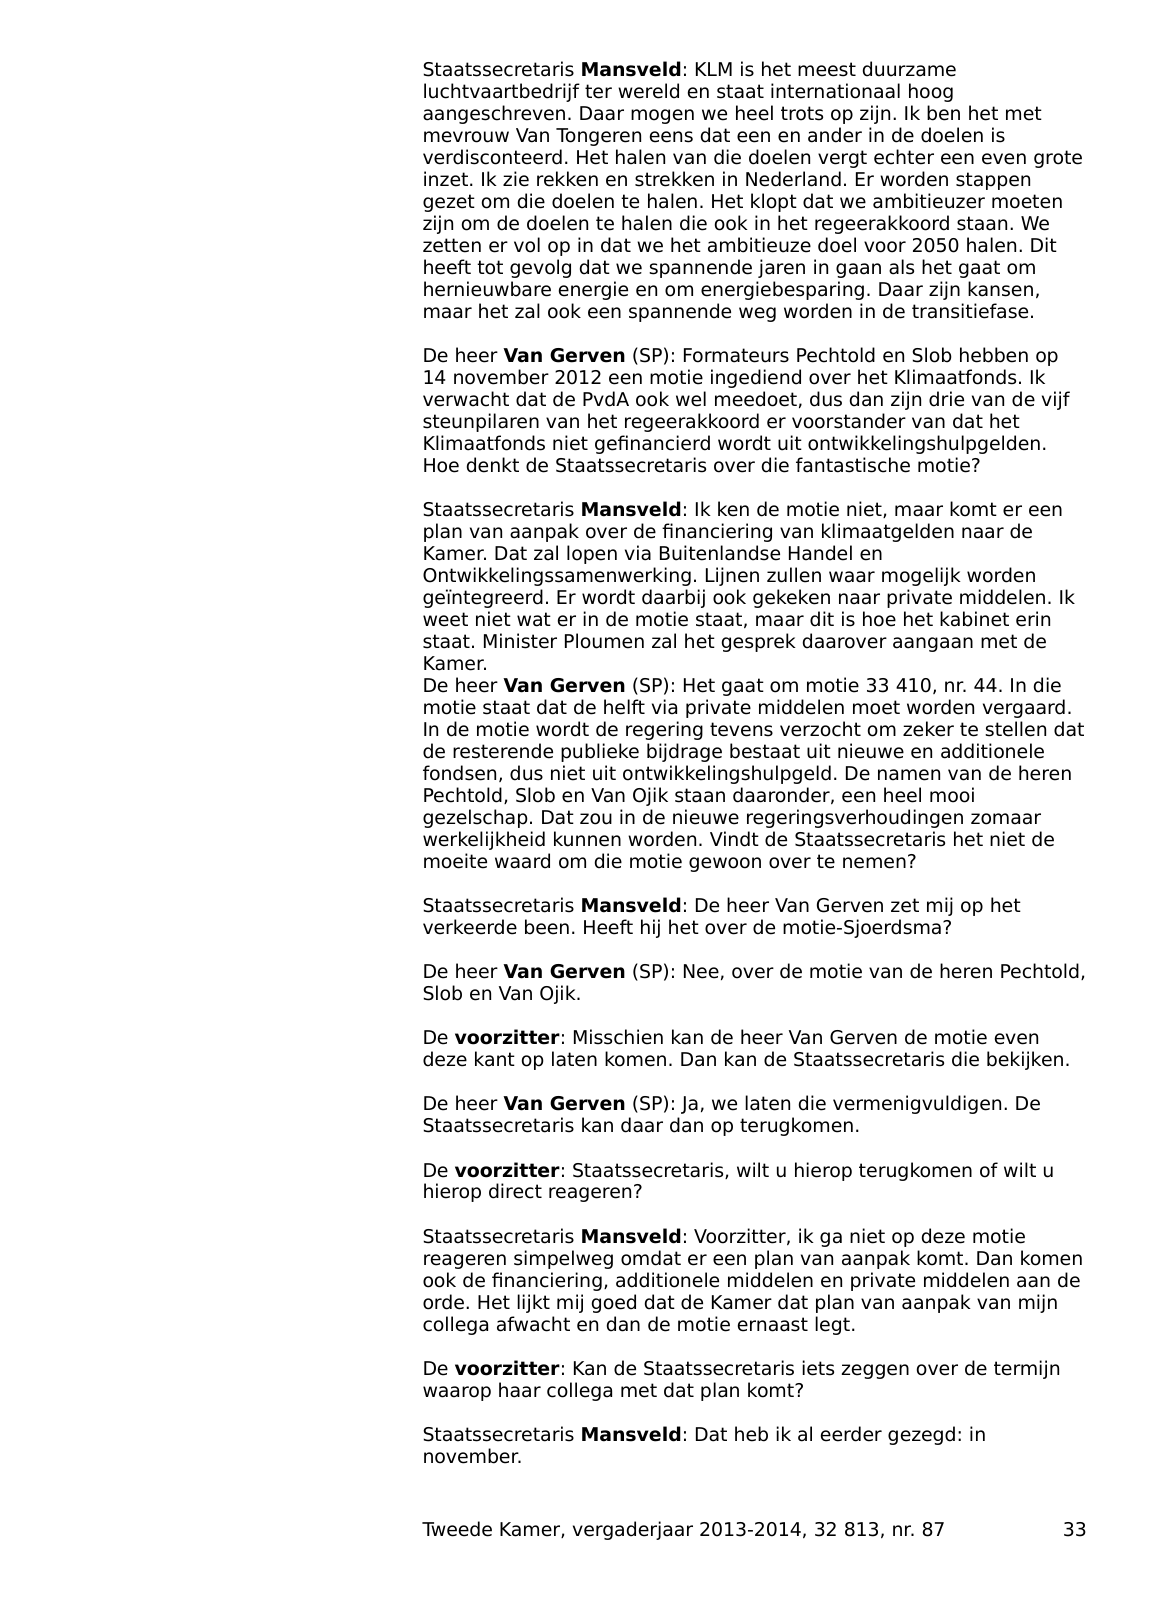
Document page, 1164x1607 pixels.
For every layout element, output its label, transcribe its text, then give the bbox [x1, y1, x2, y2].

text Staatssecretaris Mansveld: Voorzitter, ik ga niet op deze motie reageren simpelweg omdat er een plan van aanpak komt. Dan komen ook de financiering, additionele middelen en private middelen aan de orde. Het lijkt mij goed dat de Kamer dat plan van aanpak van mijn collega afwacht en dan de motie ernaast legt. [422, 1226, 1087, 1336]
text De heer Van Gerven (SP): Het gaat om motie 33 410, nr. 44. In die motie staat dat de helft via private middelen moet worden vergaard. In de motie wordt de regering tevens verzocht om zeker te stellen dat de resterende publieke bijdrage bestaat uit nieuwe en additionele fondsen, dus niet uit ontwikkelingshulpgeld. De namen van de heren Pechtold, Slob en Van Ojik staan daaronder, een heel mooi gezelschap. Dat zou in de nieuwe regeringsverhoudingen zomaar werkelijkheid kunnen worden. Vindt de Staatssecretaris het niet de moeite waard om die motie gewoon over te nemen? [422, 675, 1087, 873]
text De voorzitter: Staatssecretaris, wilt u hierop terugkomen of wilt u hierop direct reageren? [422, 1159, 1087, 1203]
text Staatssecretaris Mansveld: KLM is het meest duurzame luchtvaartbedrijf ter wereld en staat internationaal hoog aangeschreven. Daar mogen we heel trots op zijn. Ik ben het met mevrouw Van Tongeren eens dat een en ander in de doelen is verdisconteerd. Het halen van die doelen vergt echter een even grote inzet. Ik zie rekken en strekken in Nederland. Er worden stappen gezet om die doelen te halen. Het klopt dat we ambitieuzer moeten zijn om de doelen te halen die ook in het regeerakkoord staan. We zetten er vol op in dat we het ambitieuze doel voor 2050 halen. Dit heeft tot gevolg dat we spannende jaren in gaan als het gaat om hernieuwbare energie en om energiebesparing. Daar zijn kansen, maar het zal ook een spannende weg worden in de transitiefase. [422, 59, 1087, 323]
text Staatssecretaris Mansveld: De heer Van Gerven zet mij op het verkeerde been. Heeft hij het over de motie-Sjoerdsma? [422, 895, 1087, 939]
text De voorzitter: Kan de Staatssecretaris iets zeggen over de termijn waarop haar collega met dat plan komt? [422, 1358, 1087, 1402]
text De heer Van Gerven (SP): Nee, over de motie van de heren Pechtold, Slob en Van Ojik. [422, 961, 1087, 1005]
text De heer Van Gerven (SP): Formateurs Pechtold en Slob hebben op 14 november 2012 een motie ingediend over het Klimaatfonds. Ik verwacht dat de PvdA ook wel meedoet, dus dan zijn drie van de vijf steunpilaren van het regeerakkoord er voorstander van dat het Klimaatfonds niet gefinancierd wordt uit ontwikkelingshulpgelden. Hoe denkt de Staatssecretaris over die fantastische motie? [422, 345, 1087, 477]
text Staatssecretaris Mansveld: Ik ken de motie niet, maar komt er een plan van aanpak over de financiering van klimaatgelden naar de Kamer. Dat zal lopen via Buitenlandse Handel en Ontwikkelingssamenwerking. Lijnen zullen waar mogelijk worden geïntegreerd. Er wordt daarbij ook gekeken naar private middelen. Ik weet niet wat er in de motie staat, maar dit is hoe het kabinet erin staat. Minister Ploumen zal het gesprek daarover aangaan met de Kamer. [422, 499, 1087, 675]
text Staatssecretaris Mansveld: Dat heb ik al eerder gezegd: in november. [422, 1424, 1087, 1468]
text De voorzitter: Misschien kan de heer Van Gerven de motie even deze kant op laten komen. Dan kan de Staatssecretaris die bekijken. [422, 1027, 1087, 1071]
text De heer Van Gerven (SP): Ja, we laten die vermenigvuldigen. De Staatssecretaris kan daar dan op terugkomen. [422, 1093, 1087, 1137]
